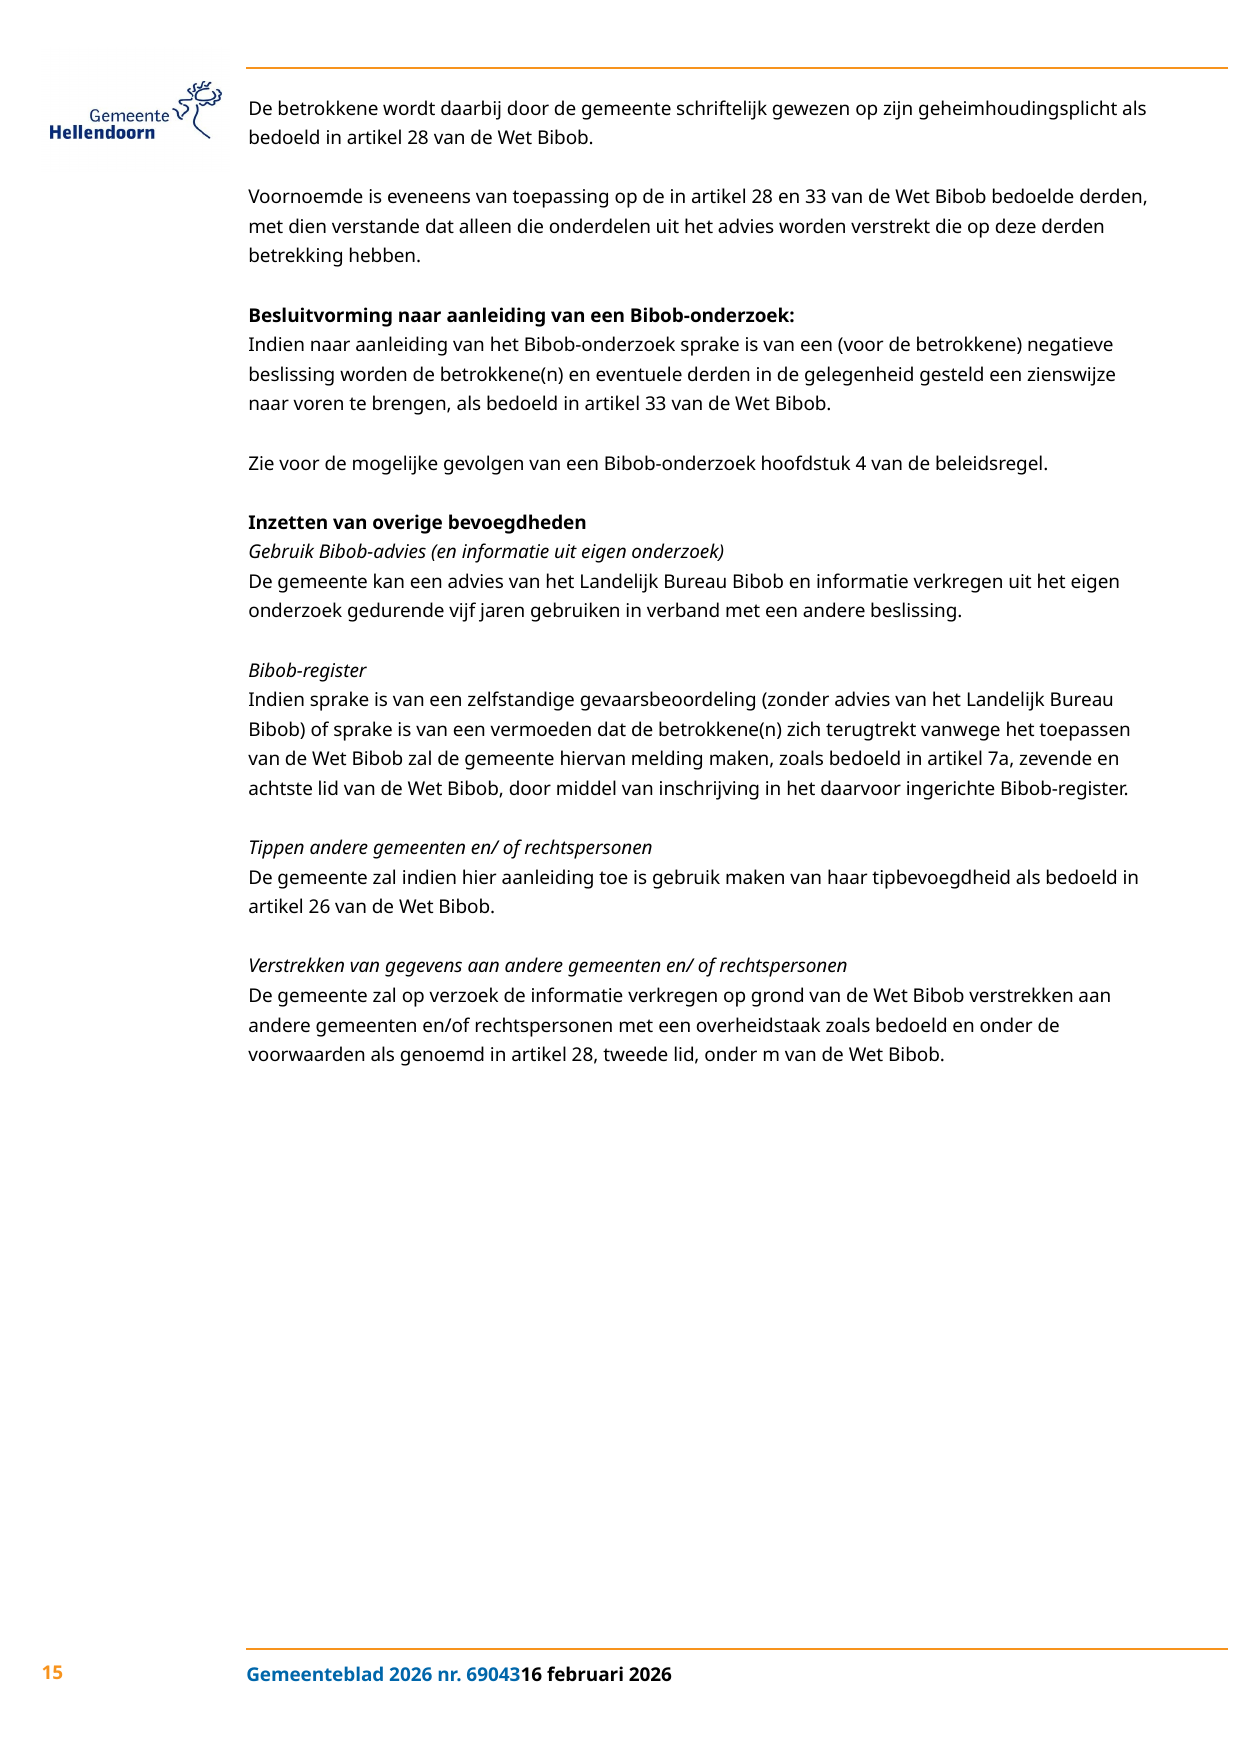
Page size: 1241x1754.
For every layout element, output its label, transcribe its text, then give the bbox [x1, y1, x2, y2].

text De betrokkene wordt daarbij door de gemeente schriftelijk gewezen op zijn geheimhoudingsplicht als bedoeld in artikel 28 van de Wet Bibob. [248, 95, 1152, 150]
text Bibob-register [248, 657, 1152, 683]
picture [41, 47, 231, 172]
text Indien naar aanleiding van het Bibob-onderzoek sprake is van een (voor de betrokkene) negatieve beslissing worden de betrokkene(n) en eventuele derden in de gelegenheid gesteld een zienswijze naar voren te brengen, als bedoeld in artikel 33 van de Wet Bibob. [248, 331, 1152, 416]
text Gebruik Bibob-advies (en informatie uit eigen onderzoek) [248, 538, 1152, 564]
text Zie voor de mogelijke gevolgen van een Bibob-onderzoek hoofdstuk 4 van de beleidsregel. [248, 450, 1152, 476]
text De gemeente kan een advies van het Landelijk Bureau Bibob en informatie verkregen uit het eigen onderzoek gedurende vijf jaren gebruiken in verband met een andere beslissing. [248, 568, 1152, 623]
text Tippen andere gemeenten en/ of rechtspersonen [248, 834, 1152, 860]
text Verstrekken van gegevens aan andere gemeenten en/ of rechtspersonen [248, 953, 1152, 978]
text Indien sprake is van een zelfstandige gevaarsbeoordeling (zonder advies van het Landelijk Bureau Bibob) of sprake is van een vermoeden dat de betrokkene(n) zich terugtrekt vanwege het toepassen van de Wet Bibob zal de gemeente hiervan melding maken, zoals bedoeld in artikel 7a, zevende en achtste lid van de Wet Bibob, door middel van inschrijving in het daarvoor ingerichte Bibob-register. [248, 686, 1152, 801]
text Voornoemde is eveneens van toepassing op de in artikel 28 en 33 van de Wet Bibob bedoelde derden, met dien verstande dat alleen die onderdelen uit het advies worden verstrekt die op deze derden betrekking hebben. [248, 183, 1152, 268]
text Besluitvorming naar aanleiding van een Bibob-onderzoek: [248, 302, 1152, 328]
text De gemeente zal indien hier aanleiding toe is gebruik maken van haar tipbevoegdheid als bedoeld in artikel 26 van de Wet Bibob. [248, 864, 1152, 919]
text De gemeente zal op verzoek de informatie verkregen op grond van de Wet Bibob verstrekken aan andere gemeenten en/of rechtspersonen met een overheidstaak zoals bedoeld en onder de voorwaarden als genoemd in artikel 28, tweede lid, onder m van de Wet Bibob. [248, 982, 1152, 1067]
text Inzetten van overige bevoegdheden [248, 509, 1152, 535]
